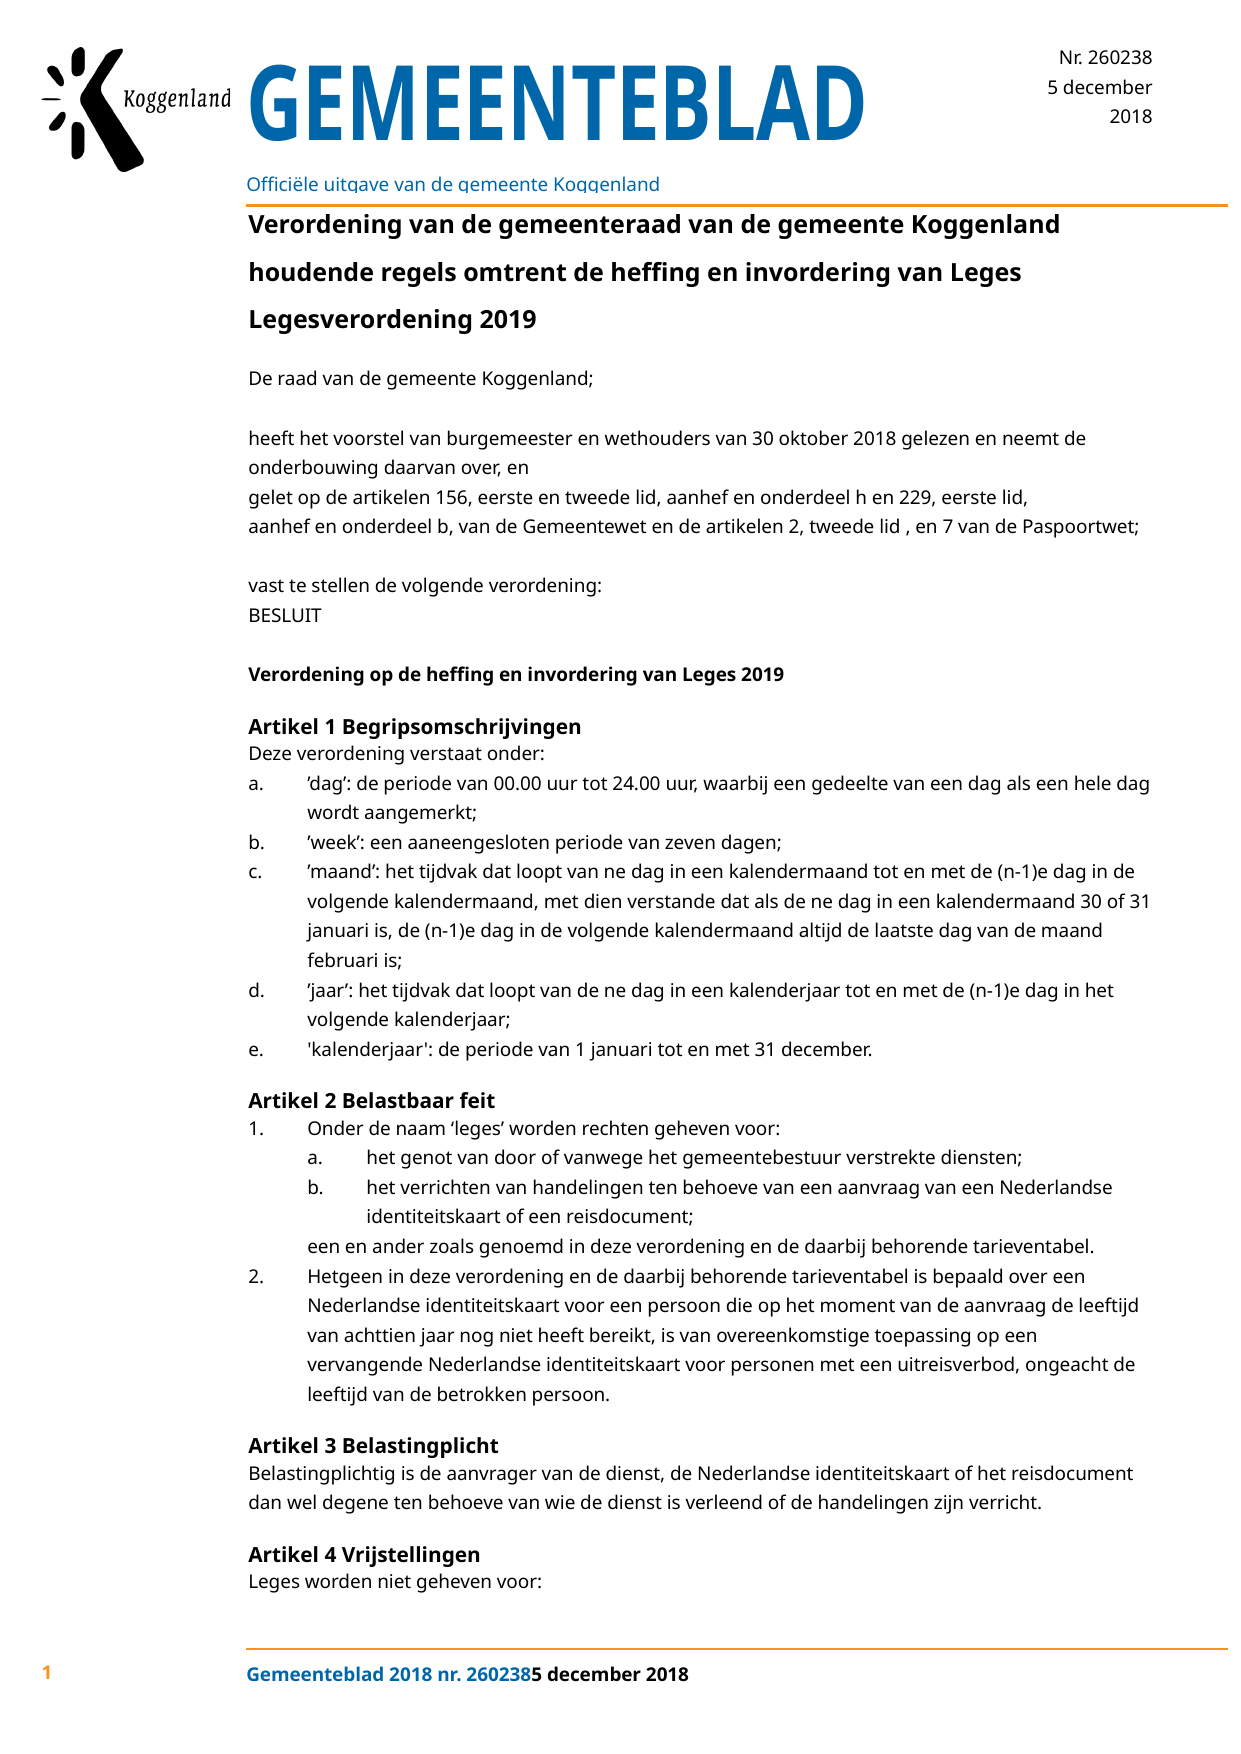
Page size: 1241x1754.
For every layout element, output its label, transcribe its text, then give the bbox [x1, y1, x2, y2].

list het genot van door of vanwege het gemeentebestuur verstrekte diensten; [307, 1144, 1152, 1170]
list ’jaar’: het tijdvak dat loopt van de ne dag in een kalenderjaar tot en met de (n-1)e dag in het volgende kalenderjaar; [248, 977, 1152, 1032]
text Artikel 2 Belastbaar feit [248, 1086, 1152, 1115]
text Verordening op de heffing en invordering van Leges 2019 [248, 661, 1152, 687]
text vast te stellen de volgende verordening: [248, 573, 1152, 598]
text Leges worden niet geheven voor: [248, 1568, 1152, 1594]
text aanhef en onderdeel b, van de Gemeentewet en de artikelen 2, tweede lid , en 7 van de Paspoortwet; [248, 513, 1152, 539]
picture [41, 47, 231, 172]
list ’maand’: het tijdvak dat loopt van ne dag in een kalendermaand tot en met de (n-1)e dag in de volgende kalendermaand, met dien verstande dat als de ne dag in een kalendermaand 30 of 31 januari is, de (n-1)e dag in de volgende kalendermaand altijd de laatste dag van de maand februari is; [248, 858, 1152, 973]
text Verordening van de gemeenteraad van de gemeente Koggenland houdende regels omtrent de heffing en invordering van Leges Legesverordening 2019 [248, 207, 1152, 336]
list 'kalenderjaar': de periode van 1 januari tot en met 31 december. [248, 1036, 1152, 1062]
text Deze verordening verstaat onder: [248, 740, 1152, 766]
list ’dag’: de periode van 00.00 uur tot 24.00 uur, waarbij een gedeelte van een dag als een hele dag wordt aangemerkt; [248, 770, 1152, 825]
text Belastingplichtig is de aanvrager van de dienst, de Nederlandse identiteitskaart of het reisdocument dan wel degene ten behoeve van wie de dienst is verleend of de handelingen zijn verricht. [248, 1460, 1152, 1515]
text De raad van de gemeente Koggenland; [248, 366, 1152, 391]
list Hetgeen in deze verordening en de daarbij behorende tarieventabel is bepaald over een Nederlandse identiteitskaart voor een persoon die op het moment van de aanvraag de leeftijd van achttien jaar nog niet heeft bereikt, is van overeenkomstige toepassing op een vervangende Nederlandse identiteitskaart voor personen met een uitreisverbod, ongeacht de leeftijd van de betrokken persoon. [248, 1263, 1152, 1407]
text heeft het voorstel van burgemeester en wethouders van 30 oktober 2018 gelezen en neemt de onderbouwing daarvan over, en [248, 425, 1152, 480]
text Artikel 4 Vrijstellingen [248, 1540, 1152, 1568]
text Artikel 1 Begripsomschrijvingen [248, 712, 1152, 740]
text BESLUIT [248, 602, 1152, 628]
list Onder de naam ‘leges’ worden rechten geheven voor: [248, 1115, 1152, 1141]
list het verrichten van handelingen ten behoeve van een aanvraag van een Nederlandse identiteitskaart of een reisdocument; [307, 1174, 1152, 1229]
list ’week’: een aaneengesloten periode van zeven dagen; [248, 829, 1152, 855]
text Artikel 3 Belastingplicht [248, 1432, 1152, 1460]
text gelet op de artikelen 156, eerste en tweede lid, aanhef en onderdeel h en 229, eerste lid, [248, 484, 1152, 509]
list een en ander zoals genoemd in deze verordening en de daarbij behorende tarieventabel. [248, 1233, 1152, 1259]
